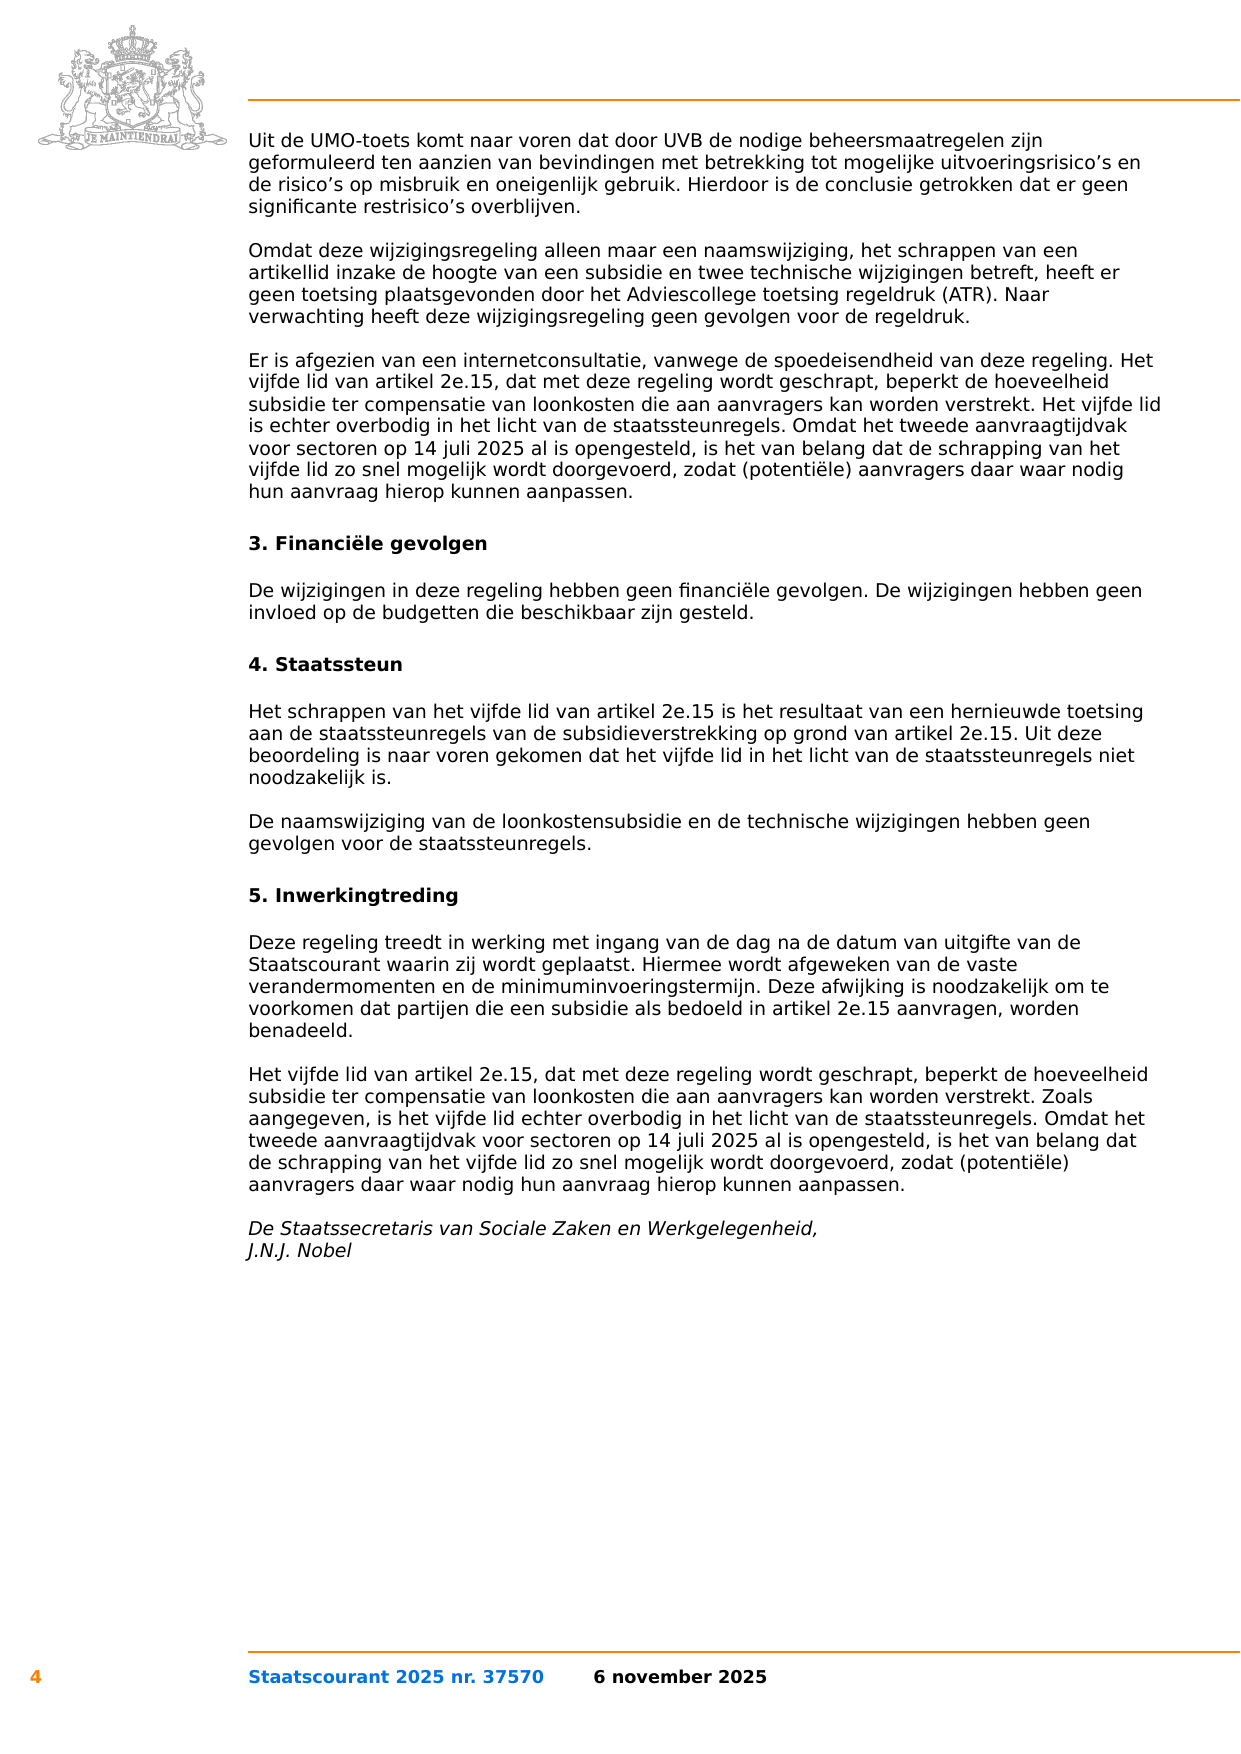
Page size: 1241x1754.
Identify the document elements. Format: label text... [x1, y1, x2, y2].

subtitle 3. Financiële gevolgen [248, 533, 1163, 555]
text Uit de UMO-toets komt naar voren dat door UVB de nodige beheersmaatregelen zijn geformuleerd ten aanzien van bevindingen met betrekking tot mogelijke uitvoeringsrisico’s en de risico’s op misbruik en oneigenlijk gebruik. Hierdoor is de conclusie getrokken dat er geen significante restrisico’s overblijven. [248, 130, 1163, 218]
text De Staatssecretaris van Sociale Zaken en Werkgelegenheid, J.N.J. Nobel [248, 1217, 1163, 1261]
text Het schrappen van het vijfde lid van artikel 2e.15 is het resultaat van een hernieuwde toetsing aan de staatssteunregels van de subsidieverstrekking op grond van artikel 2e.15. Uit deze beoordeling is naar voren gekomen dat het vijfde lid in het licht van de staatssteunregels niet noodzakelijk is. [248, 701, 1163, 789]
subtitle 5. Inwerkingtreding [248, 885, 1163, 907]
text De wijzigingen in deze regeling hebben geen financiële gevolgen. De wijzigingen hebben geen invloed op de budgetten die beschikbaar zijn gesteld. [248, 580, 1163, 624]
text Er is afgezien van een internetconsultatie, vanwege de spoedeisendheid van deze regeling. Het vijfde lid van artikel 2e.15, dat met deze regeling wordt geschrapt, beperkt de hoeveelheid subsidie ter compensatie van loonkosten die aan aanvragers kan worden verstrekt. Het vijfde lid is echter overbodig in het licht van de staatssteunregels. Omdat het tweede aanvraagtijdvak voor sectoren op 14 juli 2025 al is opengesteld, is het van belang dat de schrapping van het vijfde lid zo snel mogelijk wordt doorgevoerd, zodat (potentiële) aanvragers daar waar nodig hun aanvraag hierop kunnen aanpassen. [248, 349, 1163, 503]
text Deze regeling treedt in werking met ingang van de dag na de datum van uitgifte van de Staatscourant waarin zij wordt geplaatst. Hiermee wordt afgeweken van de vaste verandermomenten en de minimuminvoeringstermijn. Deze afwijking is noodzakelijk om te voorkomen dat partijen die een subsidie als bedoeld in artikel 2e.15 aanvragen, worden benadeeld. [248, 932, 1163, 1042]
picture [38, 25, 227, 150]
text Omdat deze wijzigingsregeling alleen maar een naamswijziging, het schrappen van een artikellid inzake de hoogte van een subsidie en twee technische wijzigingen betreft, heeft er geen toetsing plaatsgevonden door het Adviescollege toetsing regeldruk (ATR). Naar verwachting heeft deze wijzigingsregeling geen gevolgen voor de regeldruk. [248, 240, 1163, 328]
text De naamswijziging van de loonkostensubsidie en de technische wijzigingen hebben geen gevolgen voor de staatssteunregels. [248, 811, 1163, 855]
text Het vijfde lid van artikel 2e.15, dat met deze regeling wordt geschrapt, beperkt de hoeveelheid subsidie ter compensatie van loonkosten die aan aanvragers kan worden verstrekt. Zoals aangegeven, is het vijfde lid echter overbodig in het licht van de staatssteunregels. Omdat het tweede aanvraagtijdvak voor sectoren op 14 juli 2025 al is opengesteld, is het van belang dat de schrapping van het vijfde lid zo snel mogelijk wordt doorgevoerd, zodat (potentiële) aanvragers daar waar nodig hun aanvraag hierop kunnen aanpassen. [248, 1064, 1163, 1196]
subtitle 4. Staatssteun [248, 654, 1163, 676]
